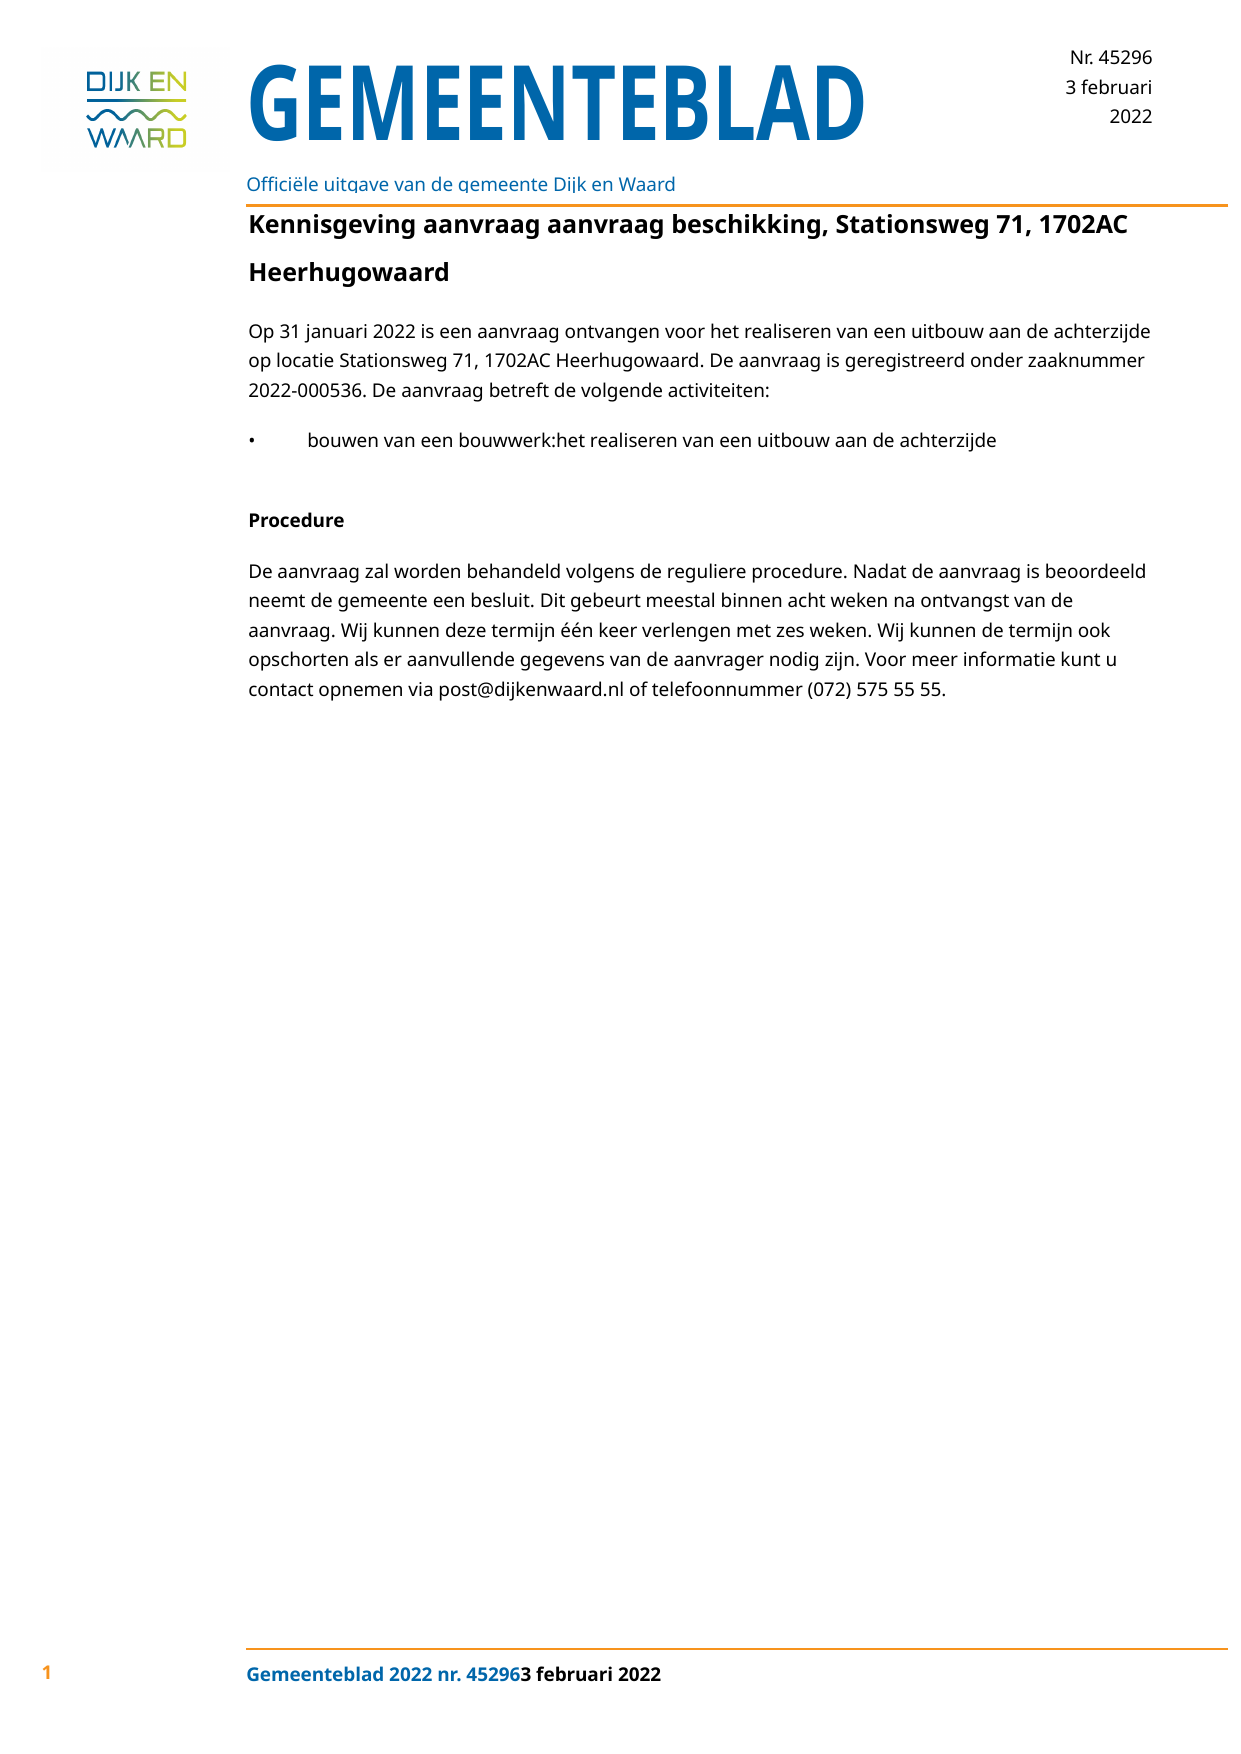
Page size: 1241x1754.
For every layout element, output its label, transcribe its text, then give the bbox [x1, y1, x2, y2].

list bouwen van een bouwwerk:het realiseren van een uitbouw aan de achterzijde [248, 427, 1152, 453]
picture [41, 47, 231, 172]
text Procedure [248, 507, 1152, 533]
text De aanvraag zal worden behandeld volgens de reguliere procedure. Nadat de aanvraag is beoordeeld neemt de gemeente een besluit. Dit gebeurt meestal binnen acht weken na ontvangst van de aanvraag. Wij kunnen deze termijn één keer verlengen met zes weken. Wij kunnen de termijn ook opschorten als er aanvullende gegevens van de aanvrager nodig zijn. Voor meer informatie kunt u contact opnemen via post@dijkenwaard.nl of telefoonnummer (072) 575 55 55. [248, 558, 1152, 702]
text Kennisgeving aanvraag aanvraag beschikking, Stationsweg 71, 1702AC Heerhugowaard [248, 207, 1152, 288]
text Op 31 januari 2022 is een aanvraag ontvangen voor het realiseren van een uitbouw aan de achterzijde op locatie Stationsweg 71, 1702AC Heerhugowaard. De aanvraag is geregistreerd onder zaaknummer 2022-000536. De aanvraag betreft de volgende activiteiten: [248, 318, 1152, 403]
